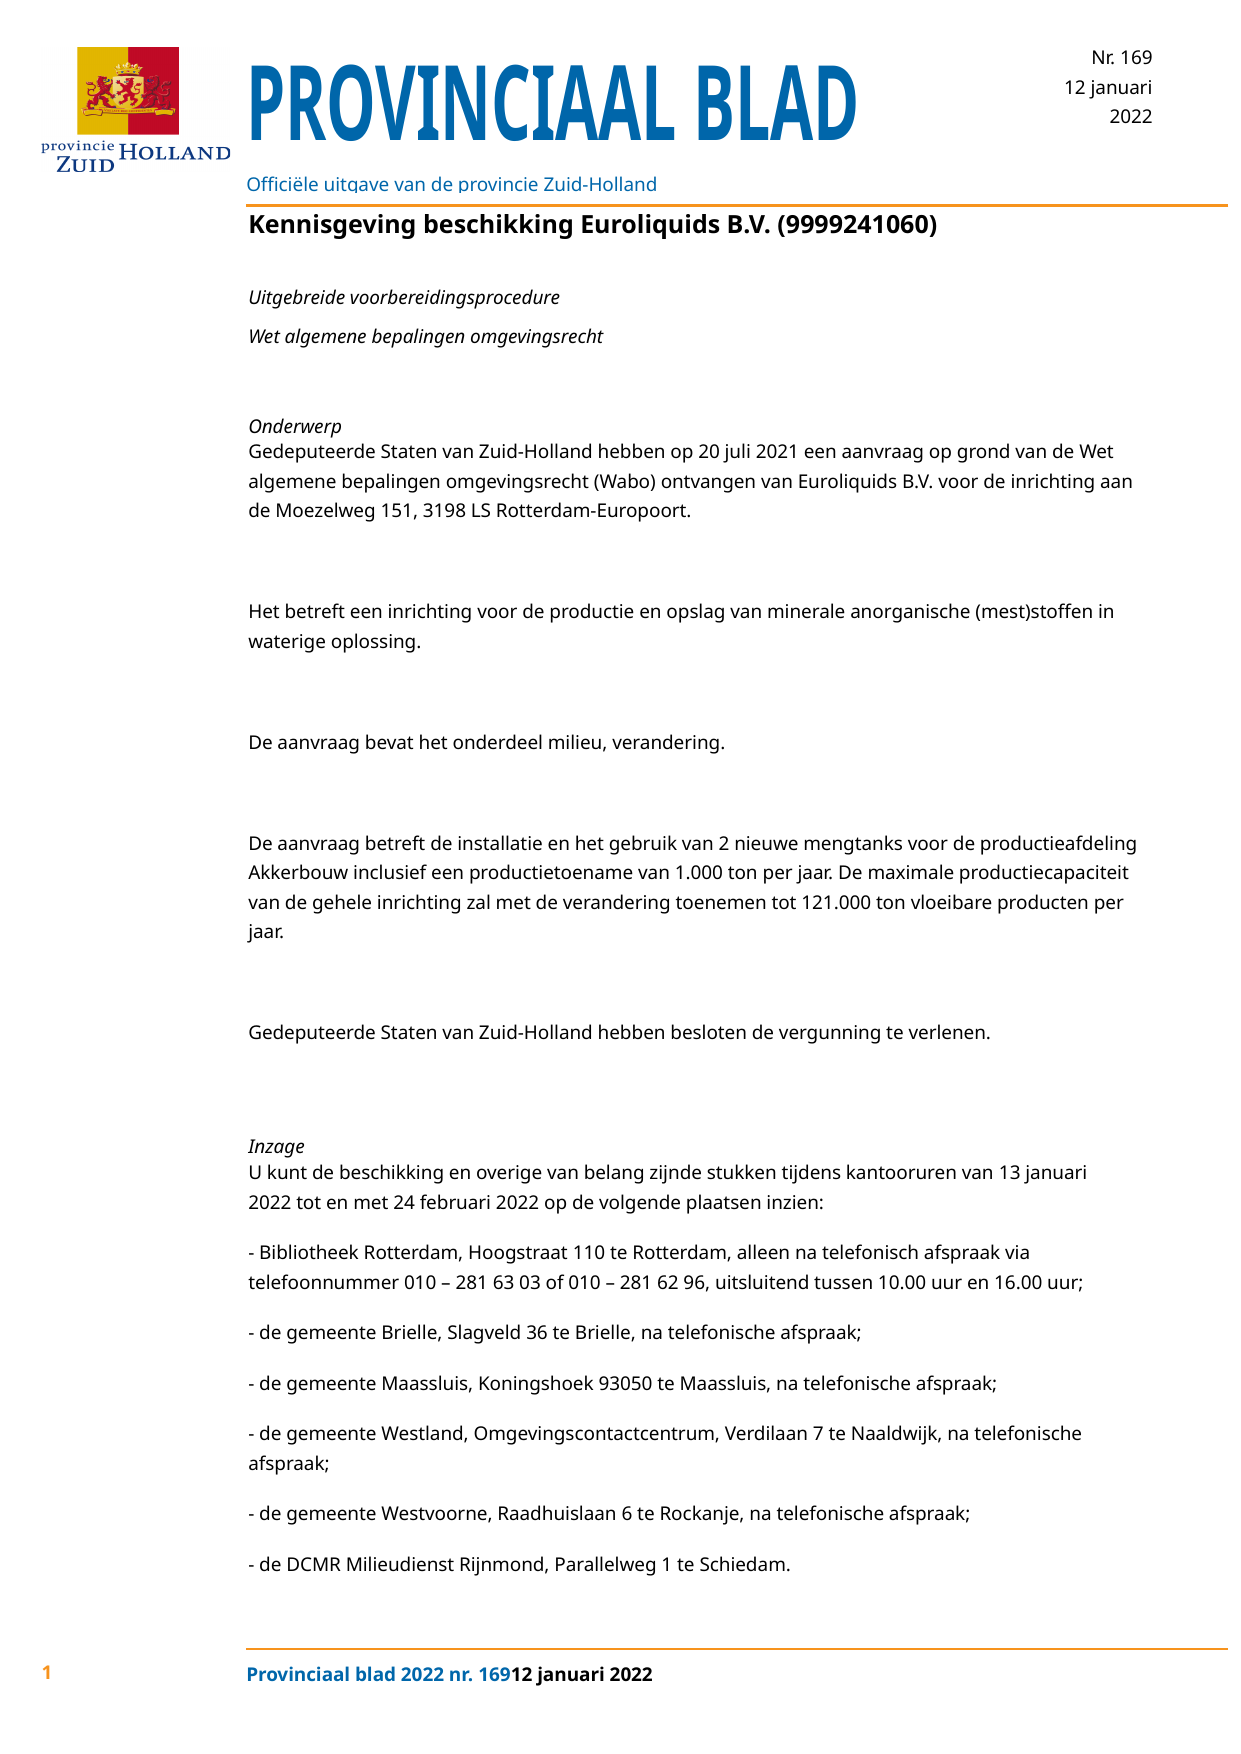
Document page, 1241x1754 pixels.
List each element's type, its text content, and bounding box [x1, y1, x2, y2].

text - de gemeente Westland, Omgevingscontactcentrum, Verdilaan 7 te Naaldwijk, na telefonische afspraak; [248, 1420, 1152, 1476]
text Onderwerp [248, 413, 1152, 438]
text Inzage [248, 1134, 1152, 1159]
text Gedeputeerde Staten van Zuid-Holland hebben op 20 juli 2021 een aanvraag op grond van de Wet algemene bepalingen omgevingsrecht (Wabo) ontvangen van Euroliquids B.V. voor de inrichting aan de Moezelweg 151, 3198 LS Rotterdam-Europoort. [248, 438, 1152, 523]
text - de gemeente Westvoorne, Raadhuislaan 6 te Rockanje, na telefonische afspraak; [248, 1500, 1152, 1526]
text - de DCMR Milieudienst Rijnmond, Parallelweg 1 te Schiedam. [248, 1551, 1152, 1576]
text De aanvraag betreft de installatie en het gebruik van 2 nieuwe mengtanks voor de productieafdeling Akkerbouw inclusief een productietoename van 1.000 ton per jaar. De maximale productiecapaciteit van de gehele inrichting zal met de verandering toenemen tot 121.000 ton vloeibare producten per jaar. [248, 830, 1152, 944]
picture [41, 47, 231, 172]
text Wet algemene bepalingen omgevingsrecht [248, 323, 1152, 349]
text - Bibliotheek Rotterdam, Hoogstraat 110 te Rotterdam, alleen na telefonisch afspraak via telefoonnummer 010 – 281 63 03 of 010 – 281 62 96, uitsluitend tussen 10.00 uur en 16.00 uur; [248, 1239, 1152, 1295]
text - de gemeente Brielle, Slagveld 36 te Brielle, na telefonische afspraak; [248, 1319, 1152, 1345]
text Gedeputeerde Staten van Zuid-Holland hebben besloten de vergunning te verlenen. [248, 1019, 1152, 1045]
text Kennisgeving beschikking Euroliquids B.V. (9999241060) [248, 207, 1152, 241]
text De aanvraag bevat het onderdeel milieu, verandering. [248, 729, 1152, 755]
text - de gemeente Maassluis, Koningshoek 93050 te Maassluis, na telefonische afspraak; [248, 1370, 1152, 1396]
text Uitgebreide voorbereidingsprocedure [248, 284, 1152, 309]
text U kunt de beschikking en overige van belang zijnde stukken tijdens kantooruren van 13 januari 2022 tot en met 24 februari 2022 op de volgende plaatsen inzien: [248, 1159, 1152, 1215]
text Het betreft een inrichting voor de productie en opslag van minerale anorganische (mest)stoffen in waterige oplossing. [248, 598, 1152, 654]
